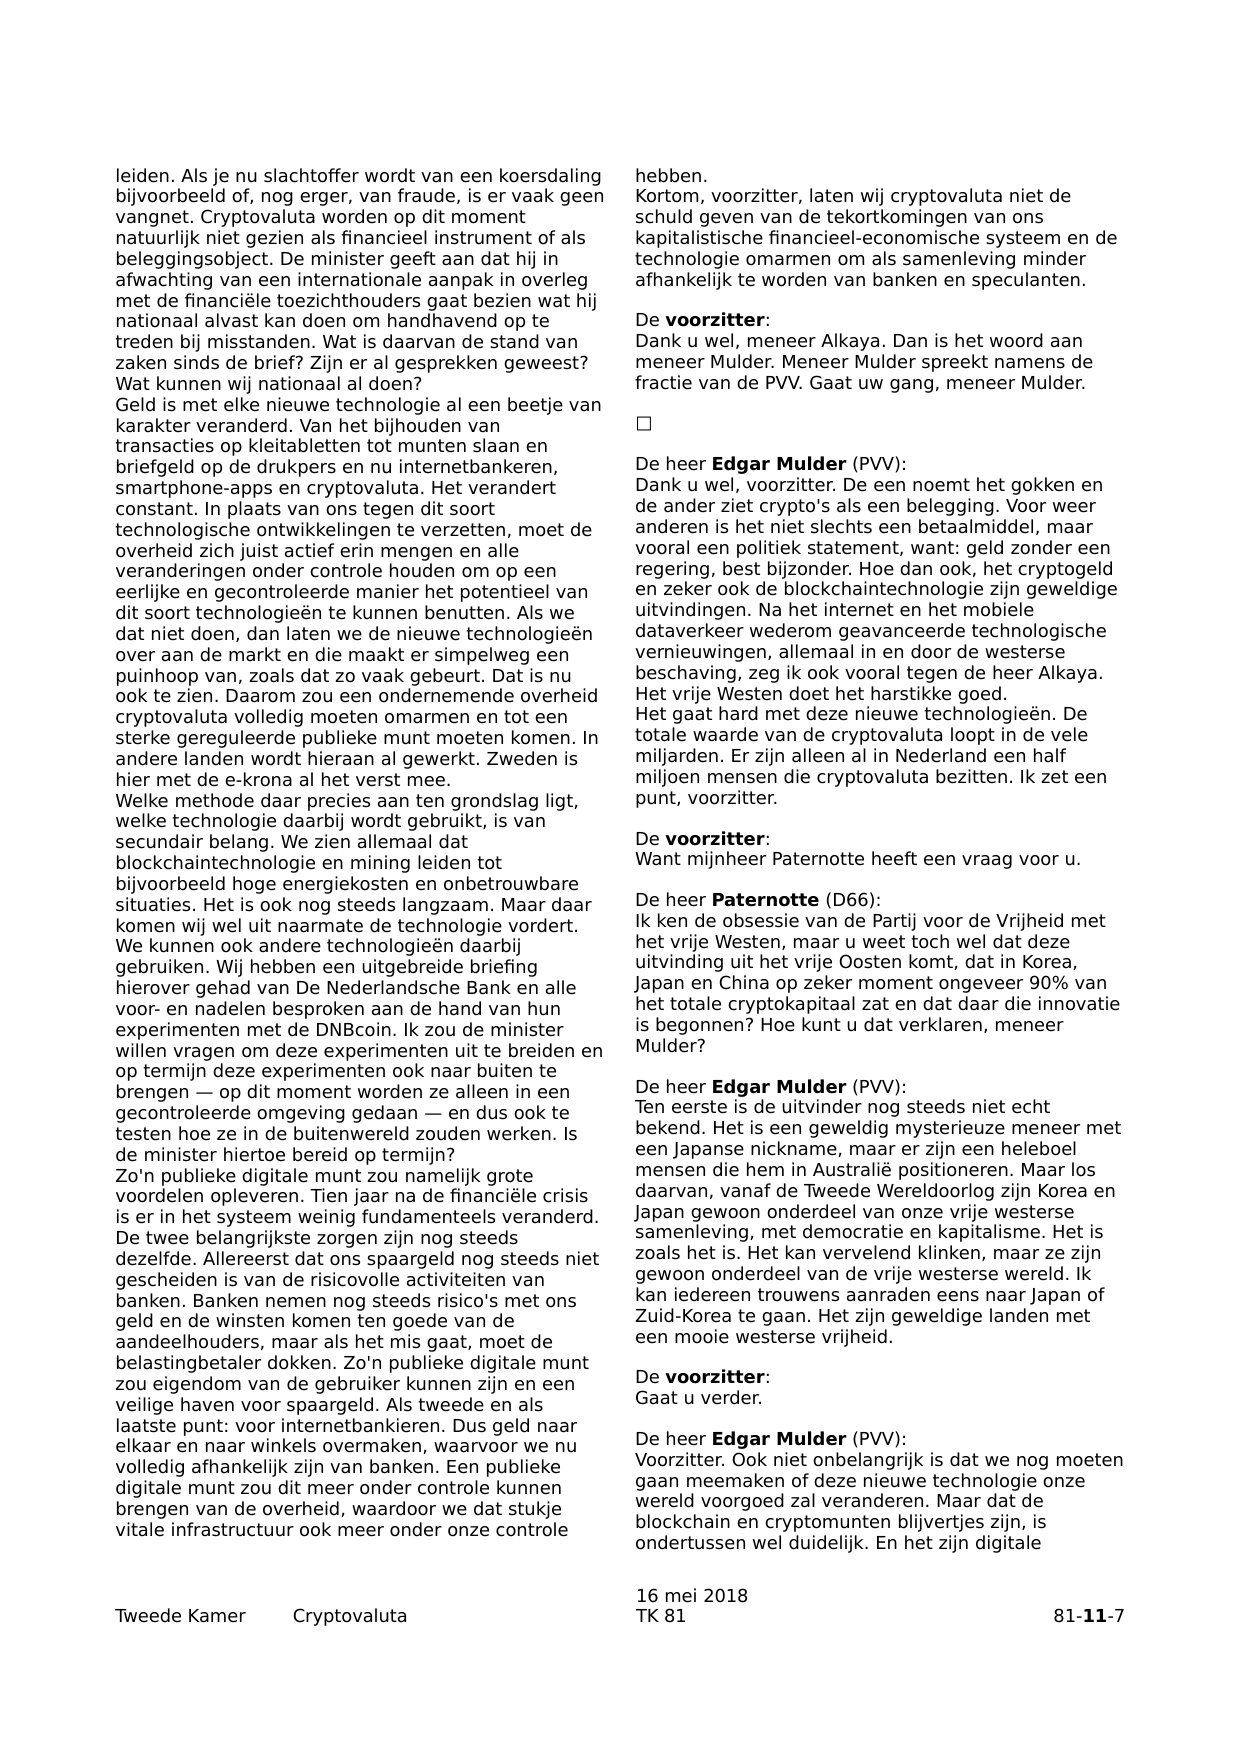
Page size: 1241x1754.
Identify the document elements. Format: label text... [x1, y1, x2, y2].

text Geld is met elke nieuwe technologie al een beetje van karakter veranderd. Van het bijhouden van transacties op kleitabletten tot munten slaan en briefgeld op de drukpers en nu internetbankeren, smartphone-apps en cryptovaluta. Het verandert constant. In plaats van ons tegen dit soort technologische ontwikkelingen te verzetten, moet de overheid zich juist actief erin mengen en alle veranderingen onder controle houden om op een eerlijke en gecontroleerde manier het potentieel van dit soort technologieën te kunnen benutten. Als we dat niet doen, dan laten we de nieuwe technologieën over aan de markt en die maakt er simpelweg een puinhoop van, zoals dat zo vaak gebeurt. Dat is nu ook te zien. Daarom zou een ondernemende overheid cryptovaluta volledig moeten omarmen en tot een sterke gereguleerde publieke munt moeten komen. In andere landen wordt hieraan al gewerkt. Zweden is hier met de e-krona al het verst mee. [115, 394, 605, 790]
text Dank u wel, voorzitter. De een noemt het gokken en de ander ziet crypto's als een belegging. Voor weer anderen is het niet slechts een betaalmiddel, maar vooral een politiek statement, want: geld zonder een regering, best bijzonder. Hoe dan ook, het cryptogeld en zeker ook de blockchaintechnologie zijn geweldige uitvindingen. Na het internet en het mobiele dataverkeer wederom geavanceerde technologische vernieuwingen, allemaal in en door de westerse beschaving, zeg ik ook vooral tegen de heer Alkaya. Het vrije Westen doet het harstikke goed. [635, 475, 1125, 704]
text De voorzitter: [635, 1367, 1125, 1388]
text Ik ken de obsessie van de Partij voor de Vrijheid met het vrije Westen, maar u weet toch wel dat deze uitvinding uit het vrije Oosten komt, dat in Korea, Japan en China op zeker moment ongeveer 90% van het totale cryptokapitaal zat en dat daar die innovatie is begonnen? Hoe kunt u dat verklaren, meneer Mulder? [635, 911, 1125, 1056]
text Dank u wel, meneer Alkaya. Dan is het woord aan meneer Mulder. Meneer Mulder spreekt namens de fractie van de PVV. Gaat uw gang, meneer Mulder. [635, 331, 1125, 393]
text Het gaat hard met deze nieuwe technologieën. De totale waarde van de cryptovaluta loopt in de vele miljarden. Er zijn alleen al in Nederland een half miljoen mensen die cryptovaluta bezitten. Ik zet een punt, voorzitter. [635, 704, 1125, 808]
text Gaat u verder. [635, 1388, 1125, 1409]
text Welke methode daar precies aan ten grondslag ligt, welke technologie daarbij wordt gebruikt, is van secundair belang. We zien allemaal dat blockchaintechnologie en mining leiden tot bijvoorbeeld hoge energiekosten en onbetrouwbare situaties. Het is ook nog steeds langzaam. Maar daar komen wij wel uit naarmate de technologie vordert. We kunnen ook andere technologieën daarbij gebruiken. Wij hebben een uitgebreide briefing hierover gehad van De Nederlandsche Bank en alle voor- en nadelen besproken aan de hand van hun experimenten met de DNBcoin. Ik zou de minister willen vragen om deze experimenten uit te breiden en op termijn deze experimenten ook naar buiten te brengen — op dit moment worden ze alleen in een gecontroleerde omgeving gedaan — en dus ook te testen hoe ze in de buitenwereld zouden werken. Is de minister hiertoe bereid op termijn? [115, 790, 605, 1165]
text ⬜ [635, 413, 1125, 434]
text De heer Paternotte (D66): [635, 890, 1125, 911]
text De heer Edgar Mulder (PVV): [635, 1429, 1125, 1449]
text De heer Edgar Mulder (PVV): [635, 454, 1125, 475]
text Kortom, voorzitter, laten wij cryptovaluta niet de schuld geven van de tekortkomingen van ons kapitalistische financieel-economische systeem en de technologie omarmen om als samenleving minder afhankelijk te worden van banken en speculanten. [635, 186, 1125, 290]
text Zo'n publieke digitale munt zou namelijk grote voordelen opleveren. Tien jaar na de financiële crisis is er in het systeem weinig fundamenteels veranderd. De twee belangrijkste zorgen zijn nog steeds dezelfde. Allereerst dat ons spaargeld nog steeds niet gescheiden is van de risicovolle activiteiten van banken. Banken nemen nog steeds risico's met ons geld en de winsten komen ten goede van de aandeelhouders, maar als het mis gaat, moet de belastingbetaler dokken. Zo'n publieke digitale munt zou eigendom van de gebruiker kunnen zijn en een veilige haven voor spaargeld. Als tweede en als laatste punt: voor internetbankieren. Dus geld naar elkaar en naar winkels overmaken, waarvoor we nu volledig afhankelijk zijn van banken. Een publieke digitale munt zou dit meer onder controle kunnen brengen van de overheid, waardoor we dat stukje vitale infrastructuur ook meer onder onze controle [115, 1165, 605, 1540]
text De voorzitter: [635, 828, 1125, 849]
text De heer Edgar Mulder (PVV): [635, 1076, 1125, 1097]
text De voorzitter: [635, 310, 1125, 331]
text Voorzitter. Ook niet onbelangrijk is dat we nog moeten gaan meemaken of deze nieuwe technologie onze wereld voorgoed zal veranderen. Maar dat de blockchain en cryptomunten blijvertjes zijn, is ondertussen wel duidelijk. En het zijn digitale [635, 1449, 1125, 1554]
text Want mijnheer Paternotte heeft een vraag voor u. [635, 849, 1125, 870]
text Ten eerste is de uitvinder nog steeds niet echt bekend. Het is een geweldig mysterieuze meneer met een Japanse nickname, maar er zijn een heleboel mensen die hem in Australië positioneren. Maar los daarvan, vanaf de Tweede Wereldoorlog zijn Korea en Japan gewoon onderdeel van onze vrije westerse samenleving, met democratie en kapitalisme. Het is zoals het is. Het kan vervelend klinken, maar ze zijn gewoon onderdeel van de vrije westerse wereld. Ik kan iedereen trouwens aanraden eens naar Japan of Zuid-Korea te gaan. Het zijn geweldige landen met een mooie westerse vrijheid. [635, 1097, 1125, 1347]
text leiden. Als je nu slachtoffer wordt van een koersdaling bijvoorbeeld of, nog erger, van fraude, is er vaak geen vangnet. Cryptovaluta worden op dit moment natuurlijk niet gezien als financieel instrument of als beleggingsobject. De minister geeft aan dat hij in afwachting van een internationale aanpak in overleg met de financiële toezichthouders gaat bezien wat hij nationaal alvast kan doen om handhavend op te treden bij misstanden. Wat is daarvan de stand van zaken sinds de brief? Zijn er al gesprekken geweest? Wat kunnen wij nationaal al doen? [115, 165, 605, 394]
text hebben. [635, 165, 1125, 186]
